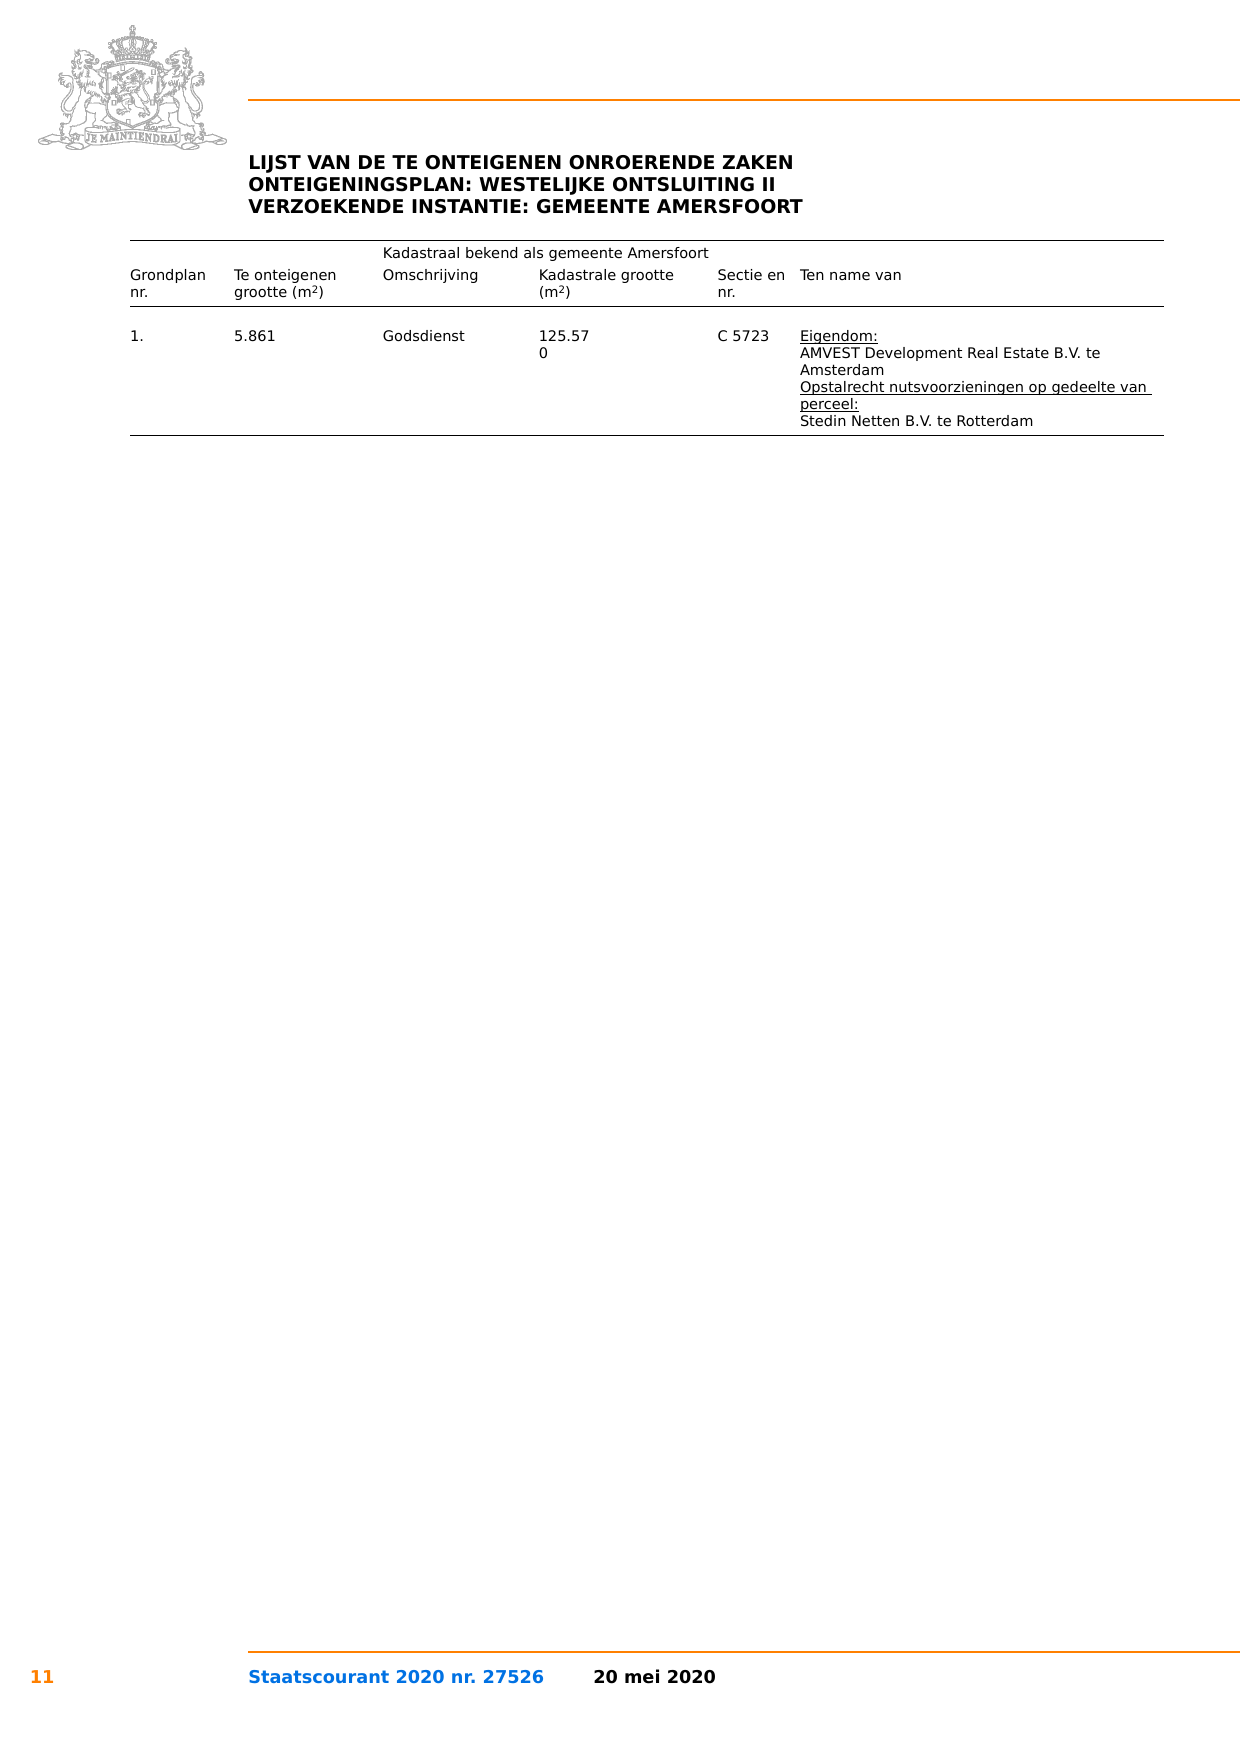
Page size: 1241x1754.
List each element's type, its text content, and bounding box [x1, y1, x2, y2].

table_cell [228, 307, 287, 328]
picture [38, 25, 227, 150]
table_cell [341, 328, 377, 435]
text LIJST VAN DE TE ONTEIGENEN ONROERENDE ZAKEN [248, 152, 1163, 174]
text VERZOEKENDE INSTANTIE: GEMEENTE AMERSFOORT [248, 196, 1163, 218]
table_cell [287, 307, 341, 328]
table_cell 125.570 [533, 328, 600, 435]
table_cell [671, 307, 711, 328]
table_cell Godsdienst [377, 328, 532, 435]
table_cell Ten name van [794, 262, 1163, 306]
table_cell Te onteigenen grootte (m2) [228, 262, 377, 306]
table_cell [130, 307, 228, 328]
table_cell Sectie en nr. [711, 262, 794, 306]
table_cell [794, 307, 1163, 328]
table_cell [600, 328, 671, 435]
table_cell 5.861 [228, 328, 287, 435]
table_cell [533, 307, 600, 328]
table_cell [341, 307, 377, 328]
table_cell Eigendom: AMVEST Development Real Estate B.V. te Amsterdam Opstalrecht nutsvoorzieningen op gedeelte van perceel: Stedin Netten B.V. te Rotterdam [794, 328, 1163, 435]
text ONTEIGENINGSPLAN: WESTELIJKE ONTSLUITING II [248, 174, 1163, 196]
table_cell C 5723 [711, 328, 794, 435]
table_cell [711, 307, 794, 328]
table_cell Grondplan nr. [130, 262, 228, 306]
table_cell 1. [130, 328, 228, 435]
table_cell [377, 307, 532, 328]
table_header [130, 241, 377, 262]
table_cell [600, 307, 671, 328]
table_header Kadastraal bekend als gemeente Amersfoort [377, 241, 1163, 262]
table_cell [287, 328, 341, 435]
table_cell Kadastrale grootte (m2) [533, 262, 711, 306]
table_cell [671, 328, 711, 435]
table_cell Omschrijving [377, 262, 532, 306]
